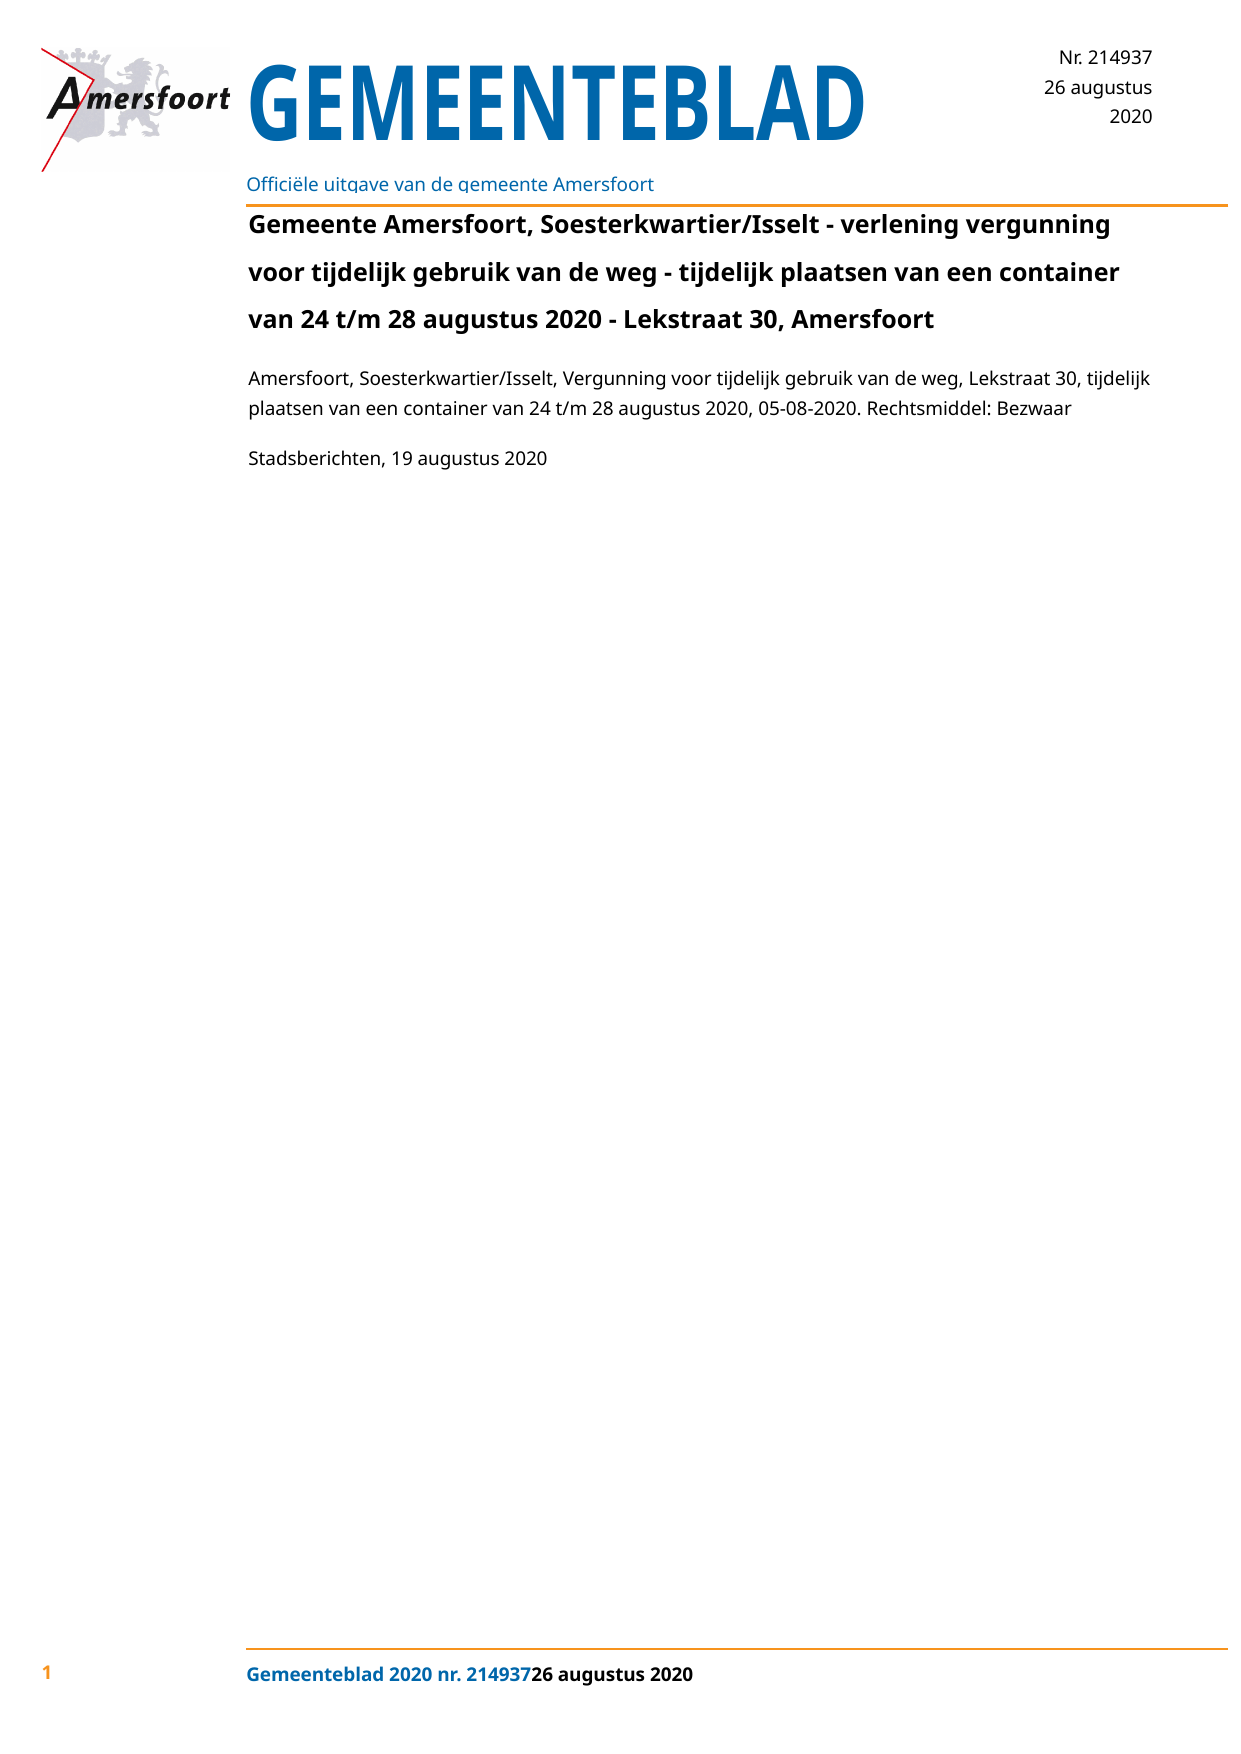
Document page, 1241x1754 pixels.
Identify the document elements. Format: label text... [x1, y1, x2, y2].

text Amersfoort, Soesterkwartier/Isselt, Vergunning voor tijdelijk gebruik van de weg, Lekstraat 30, tijdelijk plaatsen van een container van 24 t/m 28 augustus 2020, 05-08-2020. Rechtsmiddel: Bezwaar [248, 366, 1152, 421]
text Gemeente Amersfoort, Soesterkwartier/Isselt - verlening vergunning voor tijdelijk gebruik van de weg - tijdelijk plaatsen van een container van 24 t/m 28 augustus 2020 - Lekstraat 30, Amersfoort [248, 207, 1152, 336]
text Stadsberichten, 19 augustus 2020 [248, 446, 1152, 471]
picture [41, 47, 231, 172]
